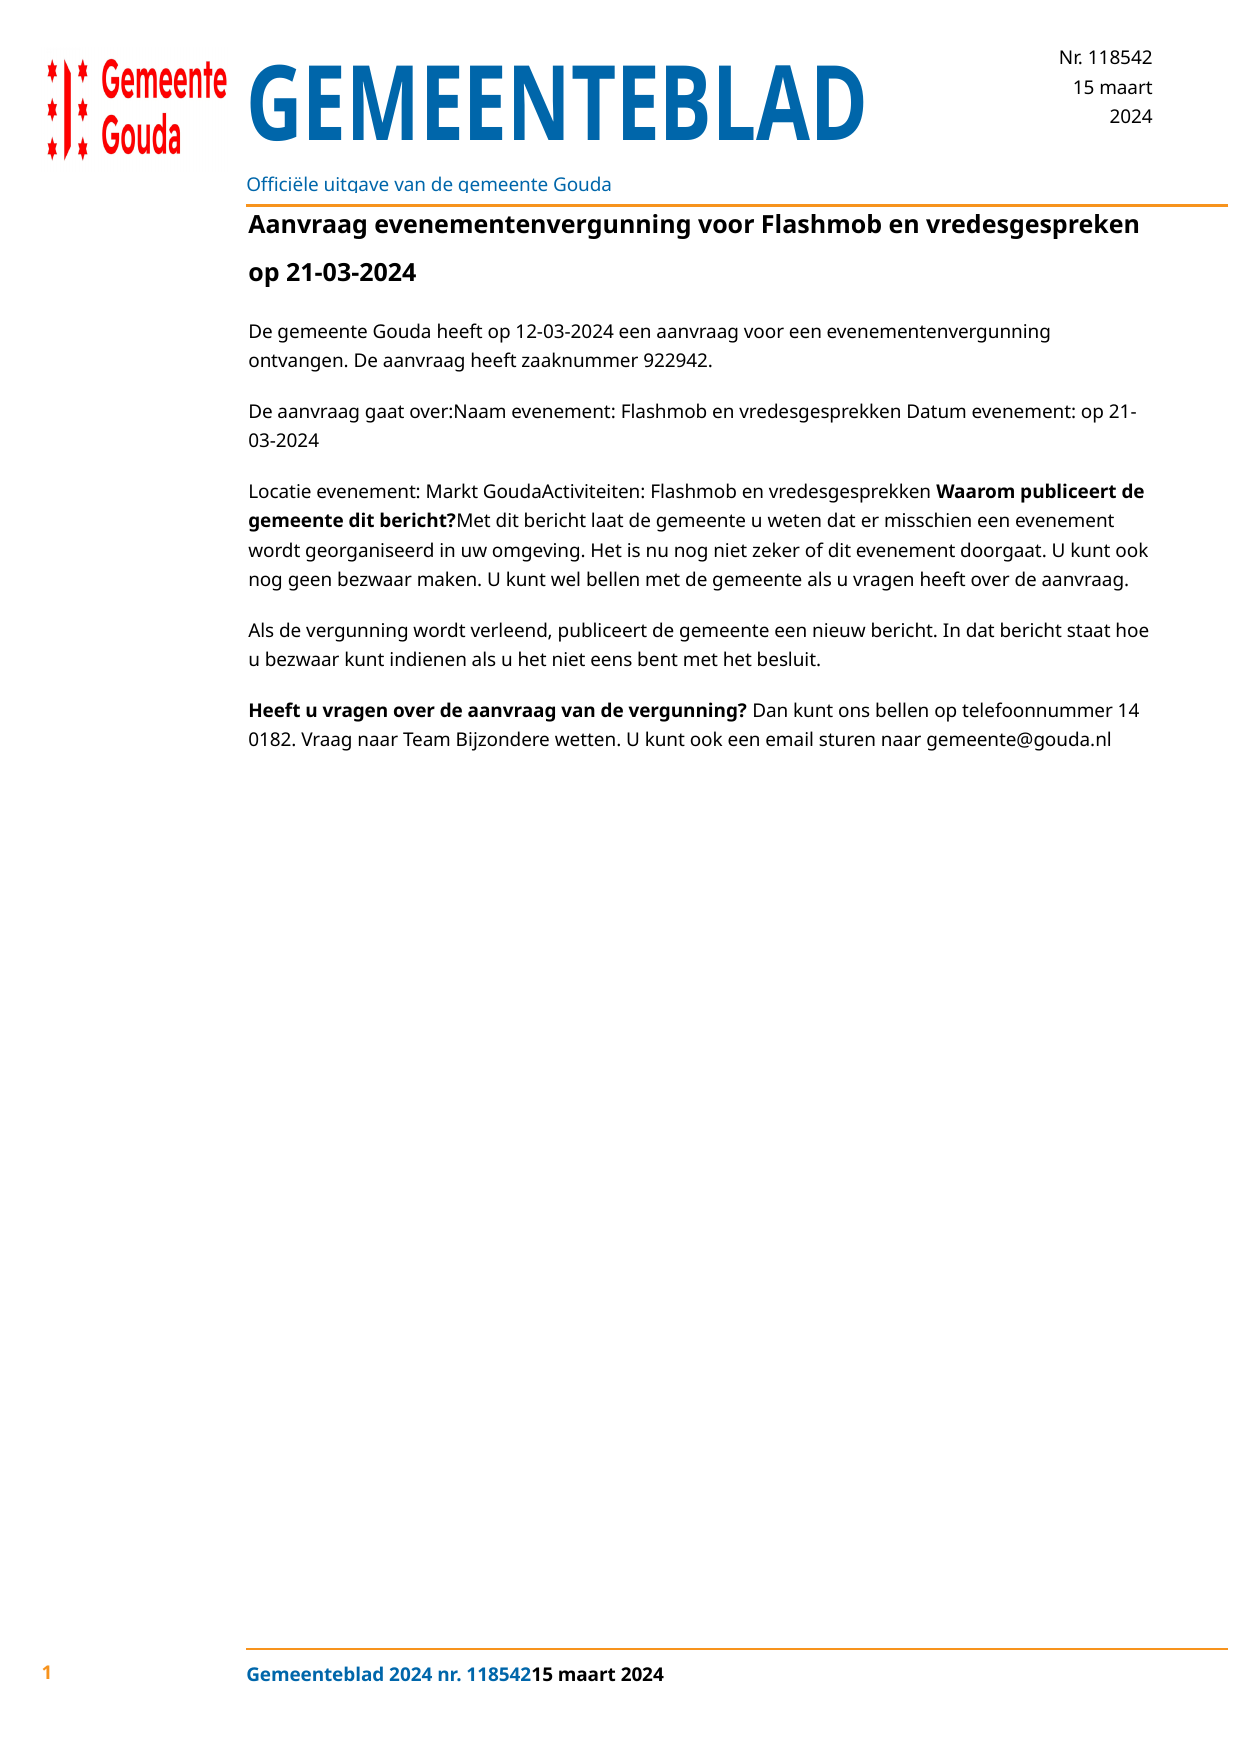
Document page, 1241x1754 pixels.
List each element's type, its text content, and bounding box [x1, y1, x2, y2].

text Locatie evenement: Markt GoudaActiviteiten: Flashmob en vredesgesprekken Waarom publiceert de gemeente dit bericht?Met dit bericht laat de gemeente u weten dat er misschien een evenement wordt georganiseerd in uw omgeving. Het is nu nog niet zeker of dit evenement doorgaat. U kunt ook nog geen bezwaar maken. U kunt wel bellen met de gemeente als u vragen heeft over de aanvraag. [248, 478, 1152, 592]
text De aanvraag gaat over:Naam evenement: Flashmob en vredesgesprekken Datum evenement: op 21-03-2024 [248, 398, 1152, 453]
text Heeft u vragen over de aanvraag van de vergunning? Dan kunt ons bellen op telefoonnummer 14 0182. Vraag naar Team Bijzondere wetten. U kunt ook een email sturen naar gemeente@gouda.nl [248, 697, 1152, 752]
text Aanvraag evenementenvergunning voor Flashmob en vredesgespreken op 21-03-2024 [248, 207, 1152, 288]
text Als de vergunning wordt verleend, publiceert de gemeente een nieuw bericht. In dat bericht staat hoe u bezwaar kunt indienen als u het niet eens bent met het besluit. [248, 617, 1152, 672]
picture [41, 47, 231, 172]
text De gemeente Gouda heeft op 12-03-2024 een aanvraag voor een evenementenvergunning ontvangen. De aanvraag heeft zaaknummer 922942. [248, 318, 1152, 373]
